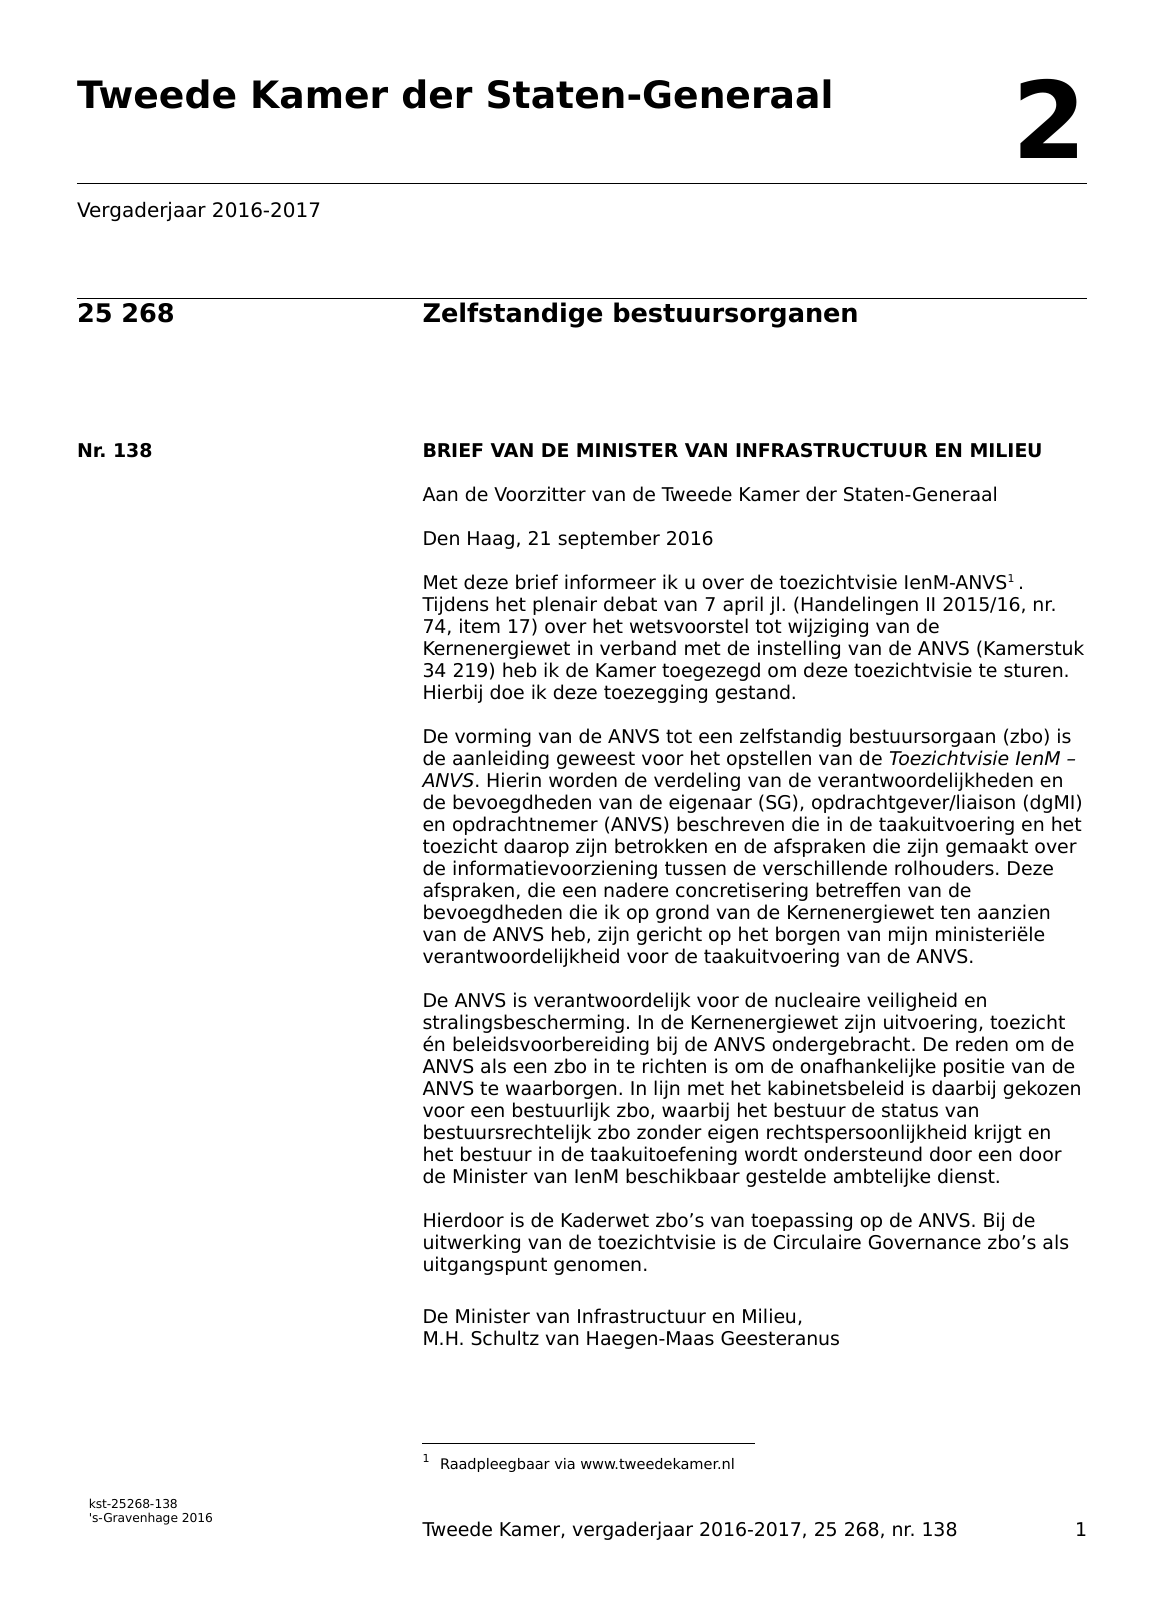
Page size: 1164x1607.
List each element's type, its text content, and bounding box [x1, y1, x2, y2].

table_header Tweede Kamer der Staten-Generaal [77, 59, 886, 183]
text Hierdoor is de Kaderwet zbo’s van toepassing op de ANVS. Bij de uitwerking van de toezichtvisie is de Circulaire Governance zbo’s als uitgangspunt genomen. [422, 1210, 1087, 1276]
text kst-25268-138 [88, 1497, 323, 1511]
text De Minister van Infrastructuur en Milieu, M.H. Schultz van Haegen-Maas Geesteranus [422, 1306, 1087, 1350]
table_header 2 [886, 59, 1087, 183]
text 's-Gravenhage 2016 [88, 1511, 323, 1525]
text De ANVS is verantwoordelijk voor de nucleaire veiligheid en stralingsbescherming. In de Kernenergiewet zijn uitvoering, toezicht én beleidsvoorbereiding bij de ANVS ondergebracht. De reden om de ANVS als een zbo in te richten is om de onafhankelijke positie van de ANVS te waarborgen. In lijn met het kabinetsbeleid is daarbij gekozen voor een bestuurlijk zbo, waarbij het bestuur de status van bestuursrechtelijk zbo zonder eigen rechtspersoonlijkheid krijgt en het bestuur in de taakuitoefening wordt ondersteund door een door de Minister van IenM beschikbaar gestelde ambtelijke dienst. [422, 990, 1087, 1188]
text Aan de Voorzitter van de Tweede Kamer der Staten-Generaal [422, 484, 1087, 506]
text De vorming van de ANVS tot een zelfstandig bestuursorgaan (zbo) is de aanleiding geweest voor het opstellen van de Toezichtvisie IenM – ANVS. Hierin worden de verdeling van de verantwoordelijkheden en de bevoegdheden van de eigenaar (SG), opdrachtgever/liaison (dgMI) en opdrachtnemer (ANVS) beschreven die in de taakuitvoering en het toezicht daarop zijn betrokken en de afspraken die zijn gemaakt over de informatievoorziening tussen de verschillende rolhouders. Deze afspraken, die een nadere concretisering betreffen van de bevoegdheden die ik op grond van de Kernenergiewet ten aanzien van de ANVS heb, zijn gericht op het borgen van mijn ministeriële verantwoordelijkheid voor de taakuitvoering van de ANVS. [422, 726, 1087, 968]
text Den Haag, 21 september 2016 [422, 528, 1087, 550]
text Raadpleegbaar via www.tweedekamer.nl [422, 1452, 1087, 1474]
table_cell Vergaderjaar 2016-2017 [77, 184, 1087, 298]
text Met deze brief informeer ik u over de toezichtvisie IenM-ANVS. Tijdens het plenair debat van 7 april jl. (Handelingen II 2015/16, nr. 74, item 17) over het wetsvoorstel tot wijziging van de Kernenergiewet in verband met de instelling van de ANVS (Kamerstuk 34 219) heb ik de Kamer toegezegd om deze toezichtvisie te sturen. Hierbij doe ik deze toezegging gestand. [422, 572, 1087, 704]
subtitle 25 268 Zelfstandige bestuursorganen [77, 299, 1087, 329]
subtitle Nr. 138 BRIEF VAN DE MINISTER VAN INFRASTRUCTUUR EN MILIEU [77, 440, 1087, 462]
